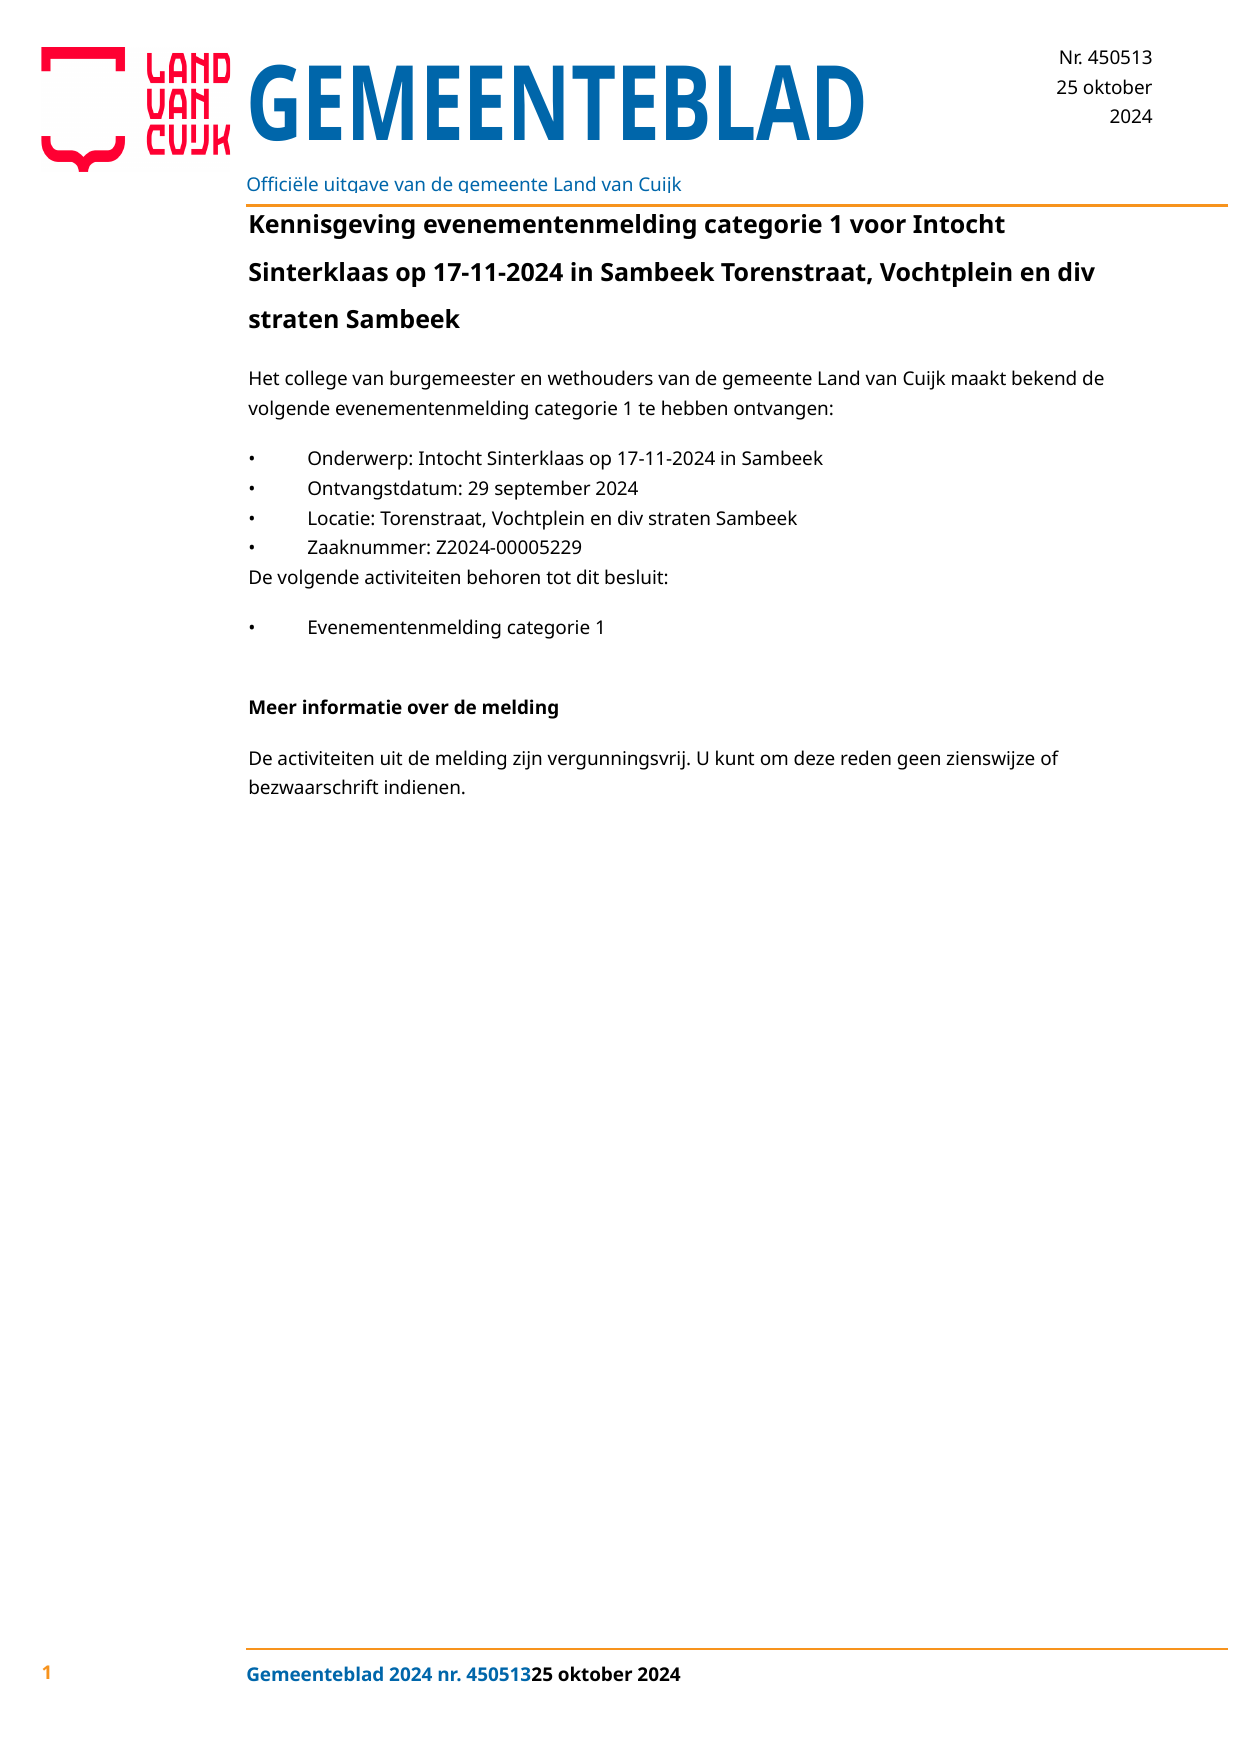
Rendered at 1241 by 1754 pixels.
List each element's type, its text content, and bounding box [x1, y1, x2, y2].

picture [41, 47, 231, 172]
text De activiteiten uit de melding zijn vergunningsvrij. U kunt om deze reden geen zienswijze of bezwaarschrift indienen. [248, 745, 1152, 800]
text Meer informatie over de melding [248, 694, 1152, 720]
list Zaaknummer: Z2024-00005229 [248, 534, 1152, 560]
list Evenementenmelding categorie 1 [248, 614, 1152, 640]
list Locatie: Torenstraat, Vochtplein en div straten Sambeek [248, 505, 1152, 530]
list Ontvangstdatum: 29 september 2024 [248, 475, 1152, 501]
text Het college van burgemeester en wethouders van de gemeente Land van Cuijk maakt bekend de volgende evenementenmelding categorie 1 te hebben ontvangen: [248, 366, 1152, 421]
text Kennisgeving evenementenmelding categorie 1 voor Intocht Sinterklaas op 17-11-2024 in Sambeek Torenstraat, Vochtplein en div straten Sambeek [248, 207, 1152, 336]
text De volgende activiteiten behoren tot dit besluit: [248, 564, 1152, 589]
list Onderwerp: Intocht Sinterklaas op 17-11-2024 in Sambeek [248, 446, 1152, 471]
